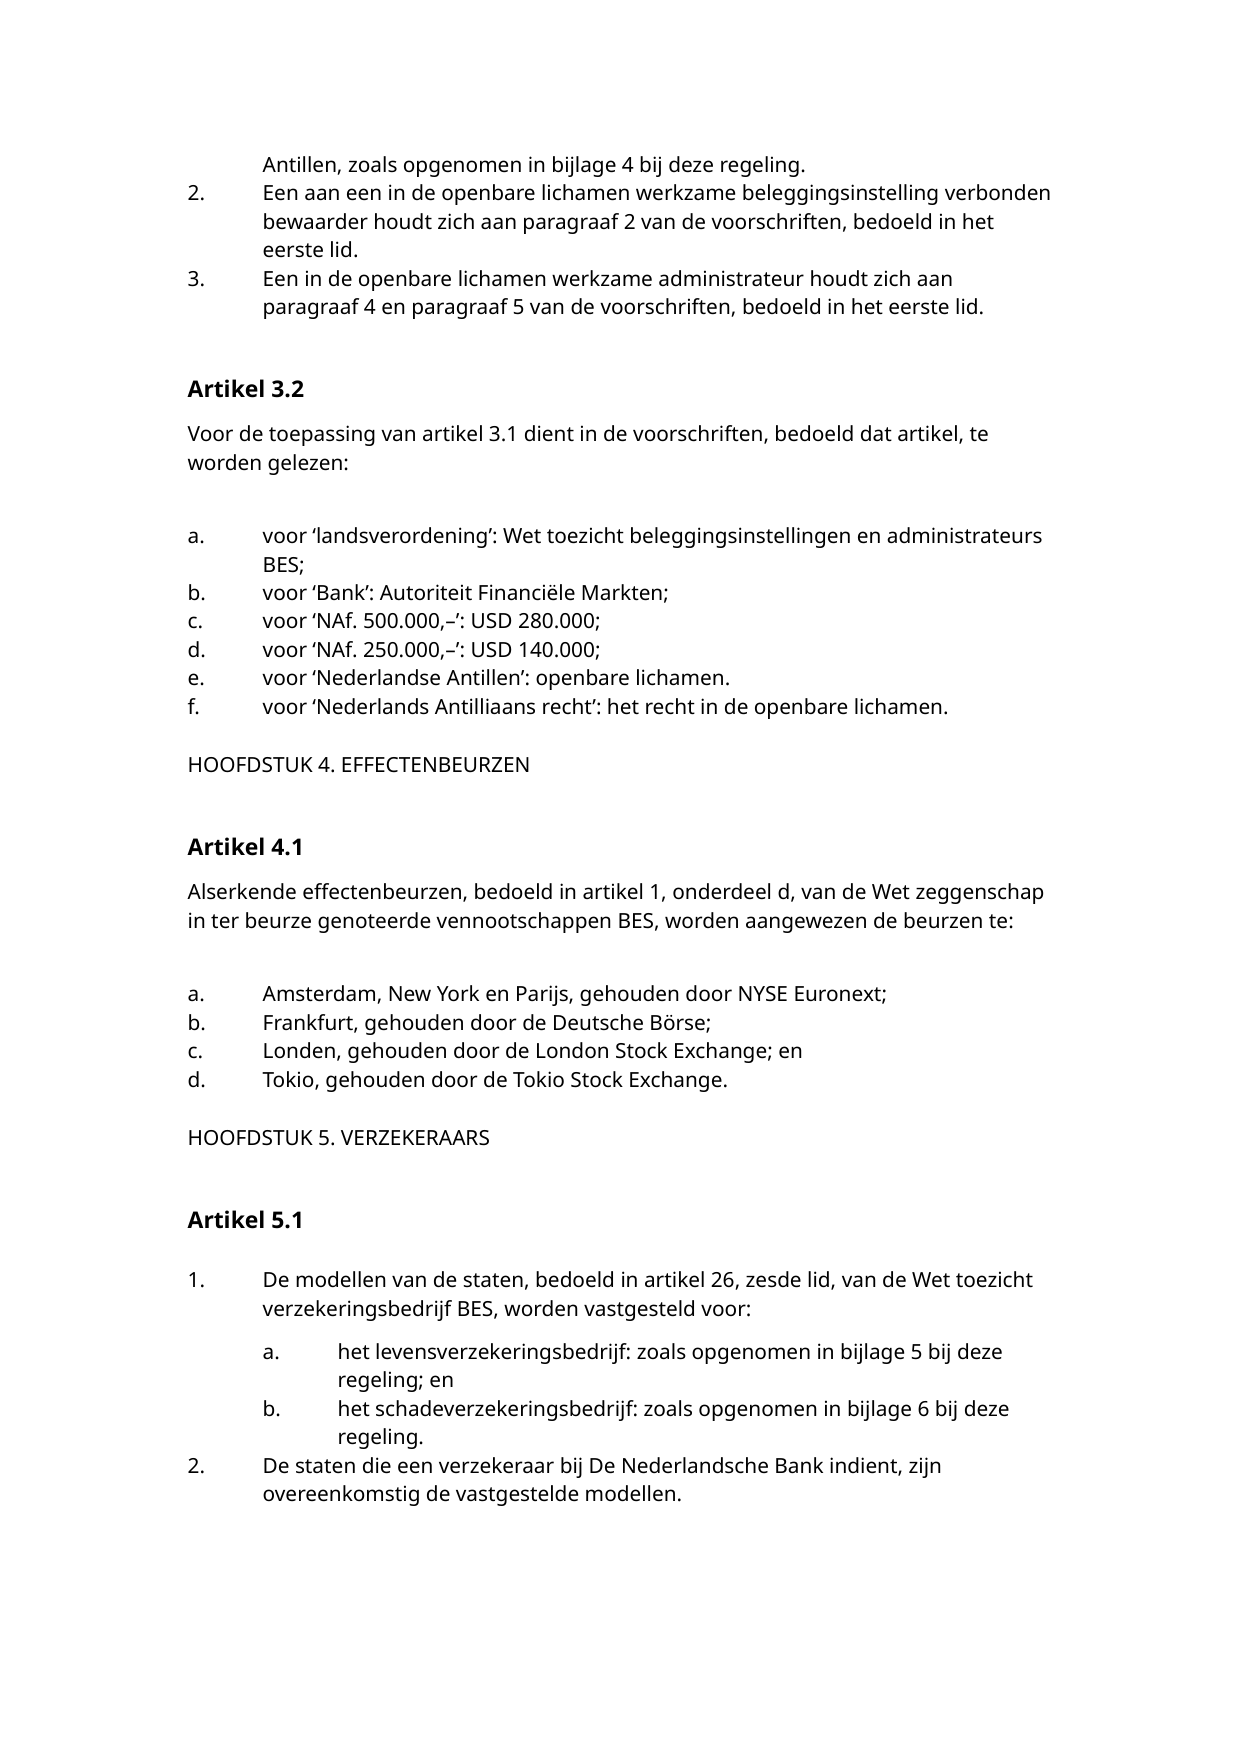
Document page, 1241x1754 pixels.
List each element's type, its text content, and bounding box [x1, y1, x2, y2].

subtitle Artikel 3.2 [187, 373, 1053, 404]
text Alserkende effectenbeurzen, bedoeld in artikel 1, onderdeel d, van de Wet zeggenschap in ter beurze genoteerde vennootschappen BES, worden aangewezen de beurzen te: [187, 877, 1053, 934]
list het schadeverzekeringsbedrijf: zoals opgenomen in bijlage 6 bij deze regeling. [262, 1394, 1053, 1451]
list het levensverzekeringsbedrijf: zoals opgenomen in bijlage 5 bij deze regeling; en [262, 1337, 1053, 1394]
list Een in de openbare lichamen werkzame administrateur houdt zich aan paragraaf 4 en paragraaf 5 van de voorschriften, bedoeld in het eerste lid. [187, 264, 1053, 321]
list voor ‘NAf. 250.000,–’: USD 140.000; [187, 635, 1053, 663]
list voor ‘Nederlandse Antillen’: openbare lichamen. [187, 663, 1053, 692]
list De staten die een verzekeraar bij De Nederlandsche Bank indient, zijn overeenkomstig de vastgestelde modellen. [187, 1451, 1053, 1508]
subtitle Artikel 4.1 [187, 831, 1053, 862]
list voor ‘Bank’: Autoriteit Financiële Markten; [187, 578, 1053, 607]
text Voor de toepassing van artikel 3.1 dient in de voorschriften, bedoeld dat artikel, te worden gelezen: [187, 419, 1053, 476]
list De modellen van de staten, bedoeld in artikel 26, zesde lid, van de Wet toezicht verzekeringsbedrijf BES, worden vastgesteld voor: [187, 1265, 1053, 1322]
list Frankfurt, gehouden door de Deutsche Börse; [187, 1008, 1053, 1036]
list Amsterdam, New York en Parijs, gehouden door NYSE Euronext; [187, 979, 1053, 1008]
list voor ‘Nederlands Antilliaans recht’: het recht in de openbare lichamen. [187, 692, 1053, 720]
list voor ‘NAf. 500.000,–’: USD 280.000; [187, 607, 1053, 635]
list voor ‘landsverordening’: Wet toezicht beleggingsinstellingen en administrateurs BES; [187, 521, 1053, 578]
list Tokio, gehouden door de Tokio Stock Exchange. [187, 1065, 1053, 1093]
list Londen, gehouden door de London Stock Exchange; en [187, 1036, 1053, 1065]
list Een aan een in de openbare lichamen werkzame beleggingsinstelling verbonden bewaarder houdt zich aan paragraaf 2 van de voorschriften, bedoeld in het eerste lid. [187, 178, 1053, 264]
subtitle HOOFDSTUK 4. EFFECTENBEURZEN [187, 750, 1053, 779]
list Antillen, zoals opgenomen in bijlage 4 bij deze regeling. [187, 150, 1053, 178]
subtitle HOOFDSTUK 5. VERZEKERAARS [187, 1123, 1053, 1152]
subtitle Artikel 5.1 [187, 1204, 1053, 1235]
